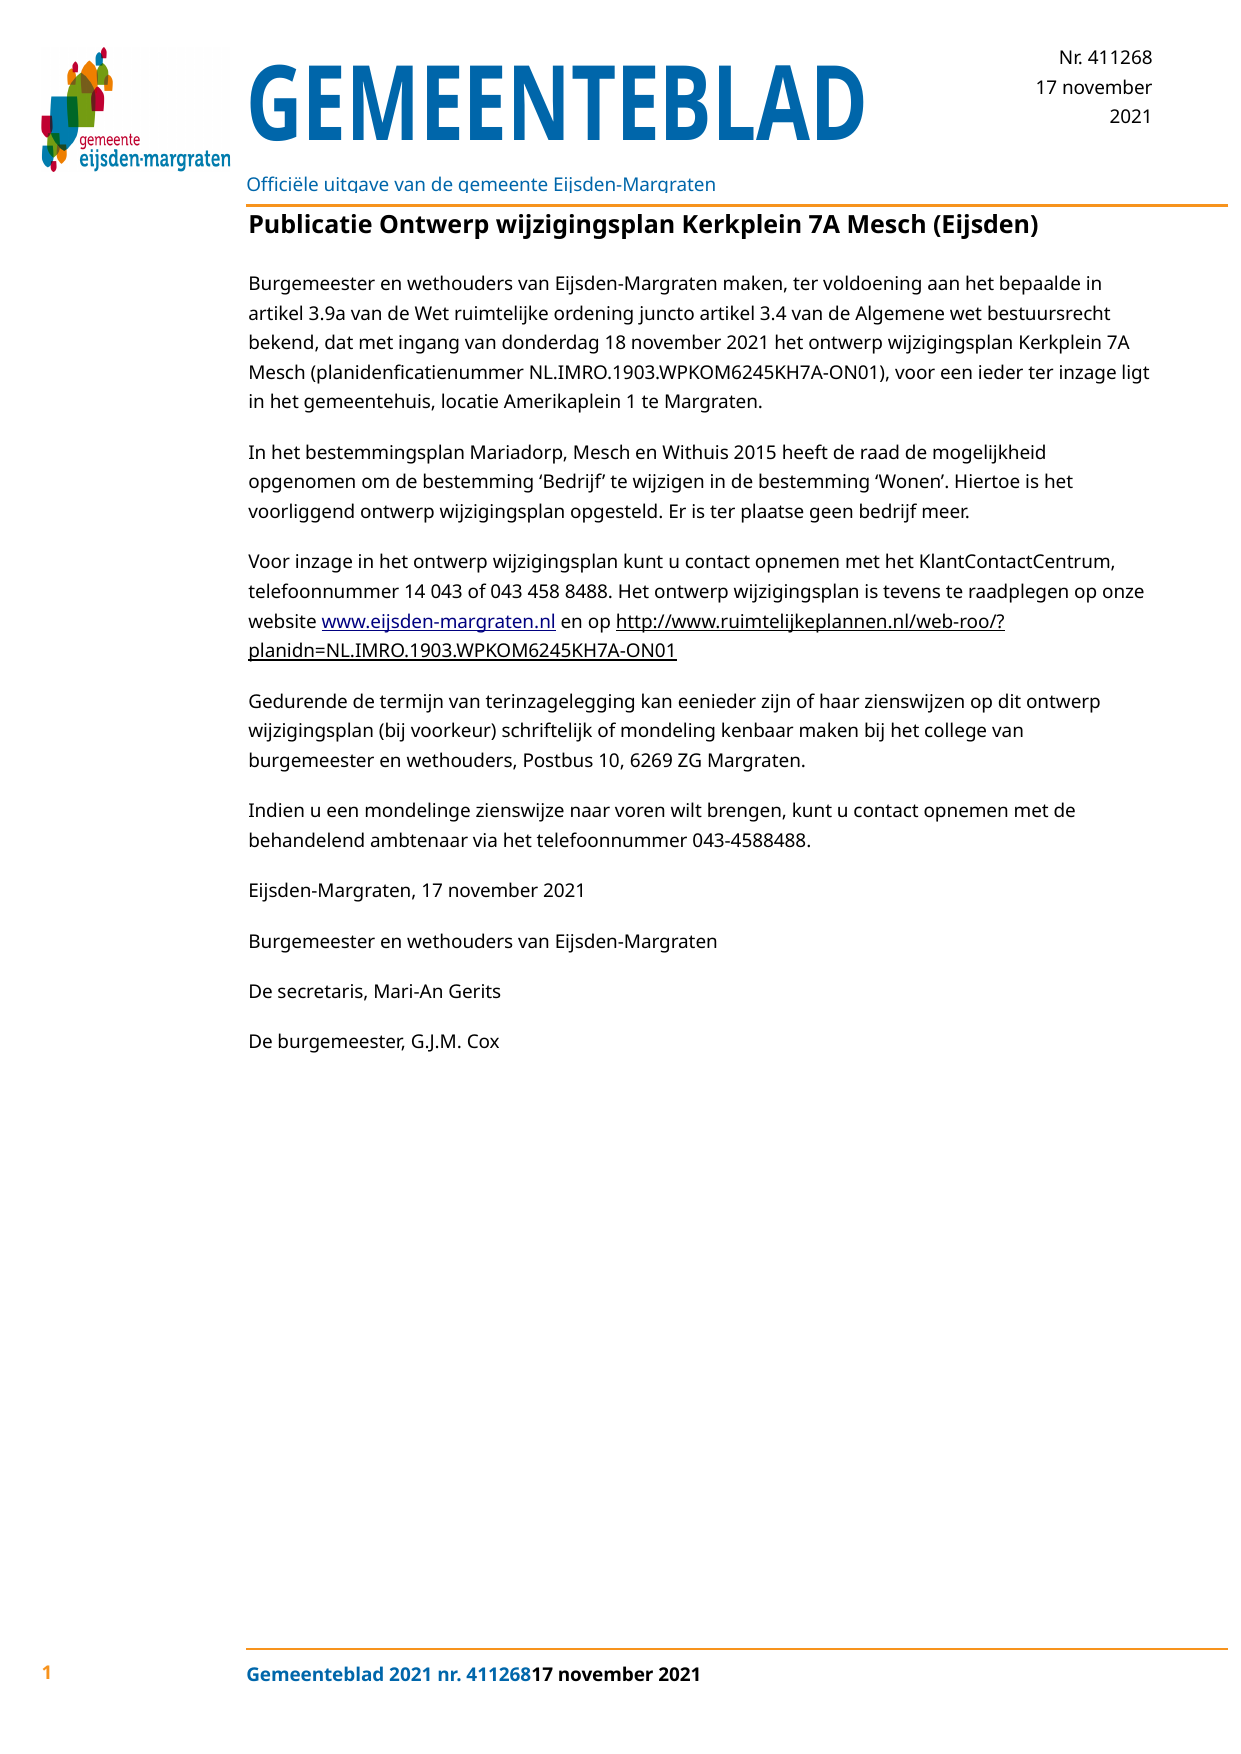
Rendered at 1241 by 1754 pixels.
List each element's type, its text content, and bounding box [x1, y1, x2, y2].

text Publicatie Ontwerp wijzigingsplan Kerkplein 7A Mesch (Eijsden) [248, 207, 1152, 241]
text Burgemeester en wethouders van Eijsden-Margraten [248, 928, 1152, 953]
text In het bestemmingsplan Mariadorp, Mesch en Withuis 2015 heeft de raad de mogelijkheid opgenomen om de bestemming ‘Bedrijf’ te wijzigen in de bestemming ‘Wonen’. Hiertoe is het voorliggend ontwerp wijzigingsplan opgesteld. Er is ter plaatse geen bedrijf meer. [248, 439, 1152, 524]
text Indien u een mondelinge zienswijze naar voren wilt brengen, kunt u contact opnemen met de behandelend ambtenaar via het telefoonnummer 043-4588488. [248, 797, 1152, 853]
text De burgemeester, G.J.M. Cox [248, 1029, 1152, 1054]
text Gedurende de termijn van terinzagelegging kan eenieder zijn of haar zienswijzen op dit ontwerp wijzigingsplan (bij voorkeur) schriftelijk of mondeling kenbaar maken bij het college van burgemeester en wethouders, Postbus 10, 6269 ZG Margraten. [248, 688, 1152, 773]
text Voor inzage in het ontwerp wijzigingsplan kunt u contact opnemen met het KlantContactCentrum, telefoonnummer 14 043 of 043 458 8488. Het ontwerp wijzigingsplan is tevens te raadplegen op onze website www.eijsden-margraten.nl en op http://www.ruimtelijkeplannen.nl/web-roo/?planidn=NL.IMRO.1903.WPKOM6245KH7A-ON01 [248, 549, 1152, 663]
picture [41, 47, 231, 172]
text Burgemeester en wethouders van Eijsden-Margraten maken, ter voldoening aan het bepaalde in artikel 3.9a van de Wet ruimtelijke ordening juncto artikel 3.4 van de Algemene wet bestuursrecht bekend, dat met ingang van donderdag 18 november 2021 het ontwerp wijzigingsplan Kerkplein 7A Mesch (planidenficatienummer NL.IMRO.1903.WPKOM6245KH7A-ON01), voor een ieder ter inzage ligt in het gemeentehuis, locatie Amerikaplein 1 te Margraten. [248, 270, 1152, 414]
text De secretaris, Mari-An Gerits [248, 978, 1152, 1004]
text Eijsden-Margraten, 17 november 2021 [248, 877, 1152, 903]
